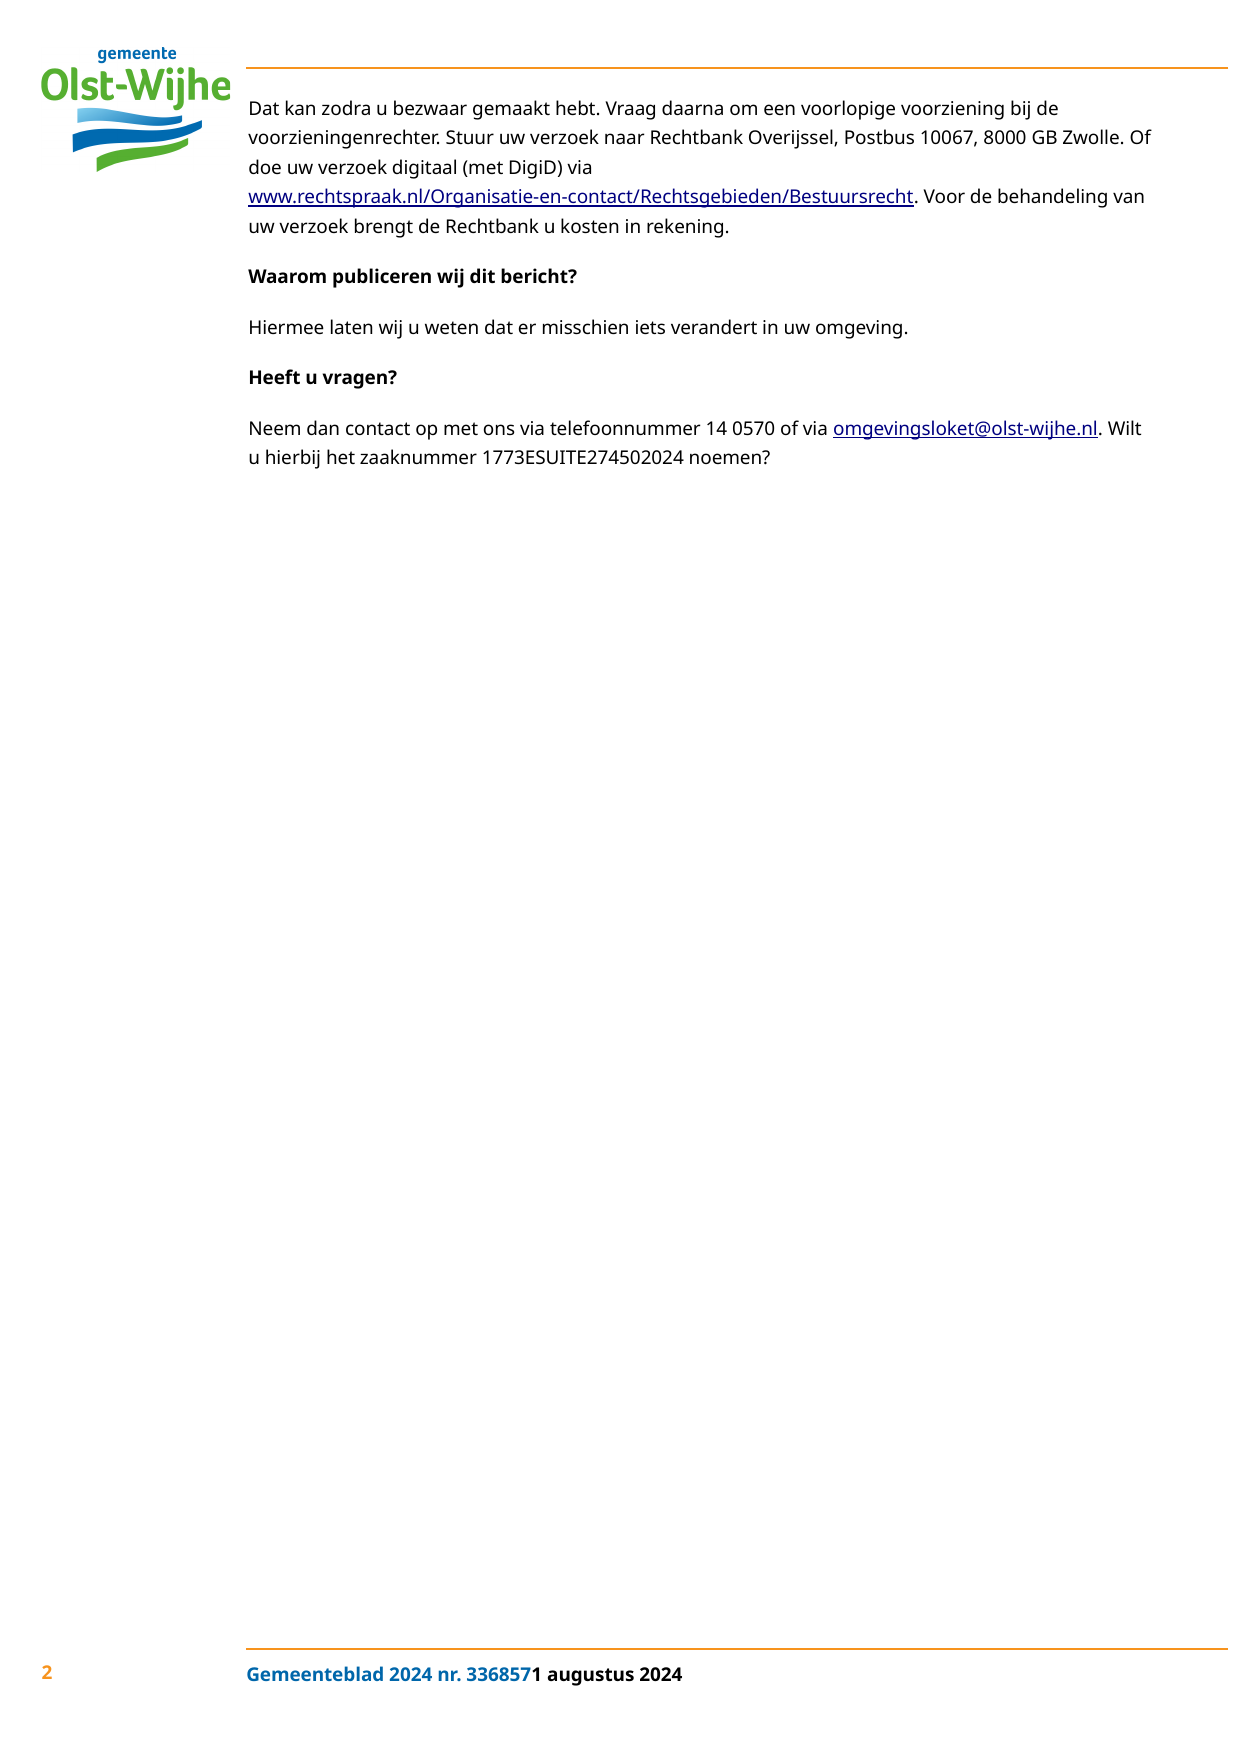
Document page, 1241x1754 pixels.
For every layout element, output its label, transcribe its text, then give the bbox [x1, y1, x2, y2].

text Hiermee laten wij u weten dat er misschien iets verandert in uw omgeving. [248, 314, 1152, 340]
picture [41, 47, 231, 172]
text Heeft u vragen? [248, 364, 1152, 390]
text Neem dan contact op met ons via telefoonnummer 14 0570 of via omgevingsloket@olst-wijhe.nl. Wilt u hierbij het zaaknummer 1773ESUITE274502024 noemen? [248, 415, 1152, 470]
text Dat kan zodra u bezwaar gemaakt hebt. Vraag daarna om een voorlopige voorziening bij de voorzieningenrechter. Stuur uw verzoek naar Rechtbank Overijssel, Postbus 10067, 8000 GB Zwolle. Of doe uw verzoek digitaal (met DigiD) via www.rechtspraak.nl/Organisatie-en-contact/Rechtsgebieden/Bestuursrecht. Voor de behandeling van uw verzoek brengt de Rechtbank u kosten in rekening. [248, 95, 1152, 239]
text Waarom publiceren wij dit bericht? [248, 263, 1152, 289]
